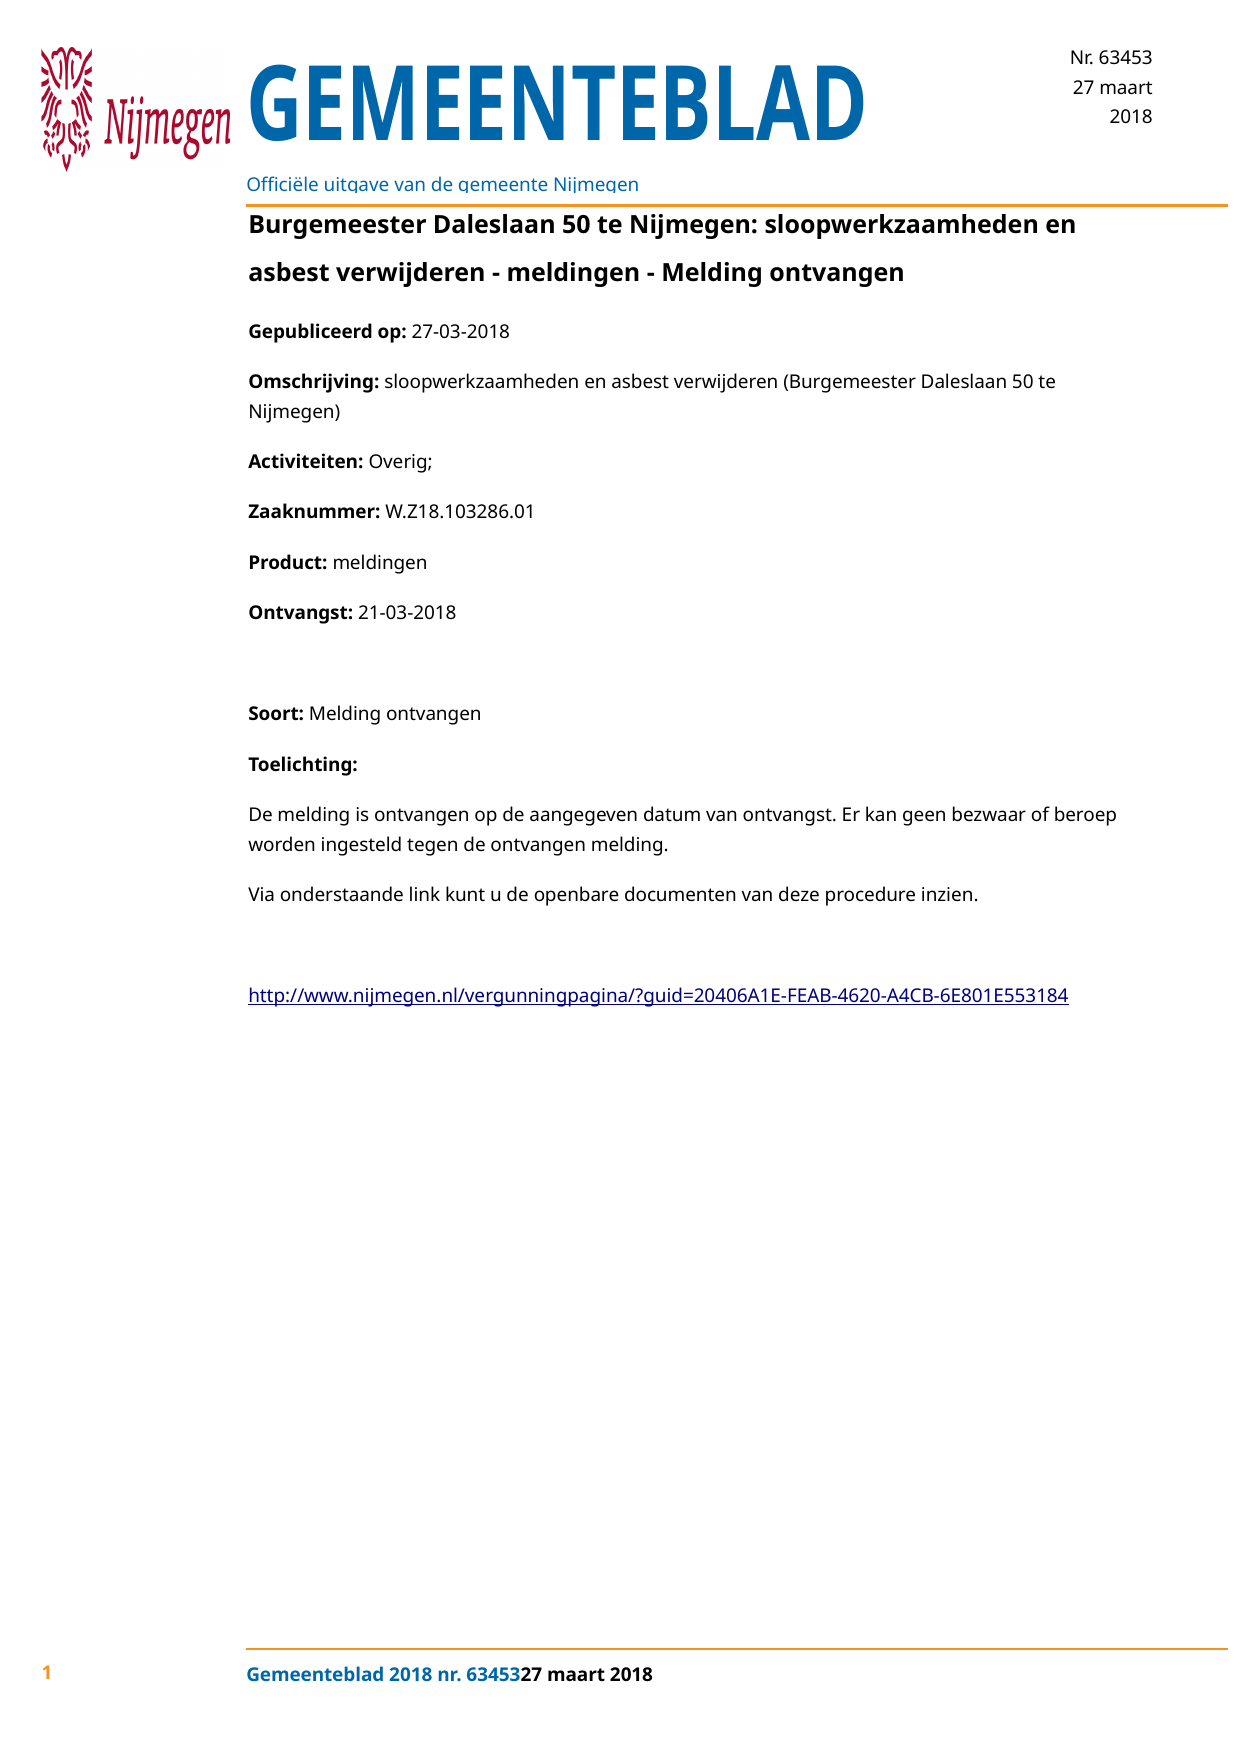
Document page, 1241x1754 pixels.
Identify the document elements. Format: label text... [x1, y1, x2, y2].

picture [41, 47, 231, 172]
text Omschrijving: sloopwerkzaamheden en asbest verwijderen (Burgemeester Daleslaan 50 te Nijmegen) [248, 368, 1152, 424]
text http://www.nijmegen.nl/vergunningpagina/?guid=20406A1E-FEAB-4620-A4CB-6E801E553184 [248, 982, 1152, 1008]
text Zaaknummer: W.Z18.103286.01 [248, 499, 1152, 524]
text De melding is ontvangen op de aangegeven datum van ontvangst. Er kan geen bezwaar of beroep worden ingesteld tegen de ontvangen melding. [248, 801, 1152, 857]
text Ontvangst: 21-03-2018 [248, 599, 1152, 625]
text Gepubliceerd op: 27-03-2018 [248, 318, 1152, 344]
text Burgemeester Daleslaan 50 te Nijmegen: sloopwerkzaamheden en asbest verwijderen - meldingen - Melding ontvangen [248, 207, 1152, 288]
text Via onderstaande link kunt u de openbare documenten van deze procedure inzien. [248, 881, 1152, 907]
text Activiteiten: Overig; [248, 448, 1152, 474]
text Soort: Melding ontvangen [248, 700, 1152, 726]
text Product: meldingen [248, 549, 1152, 575]
text Toelichting: [248, 751, 1152, 777]
